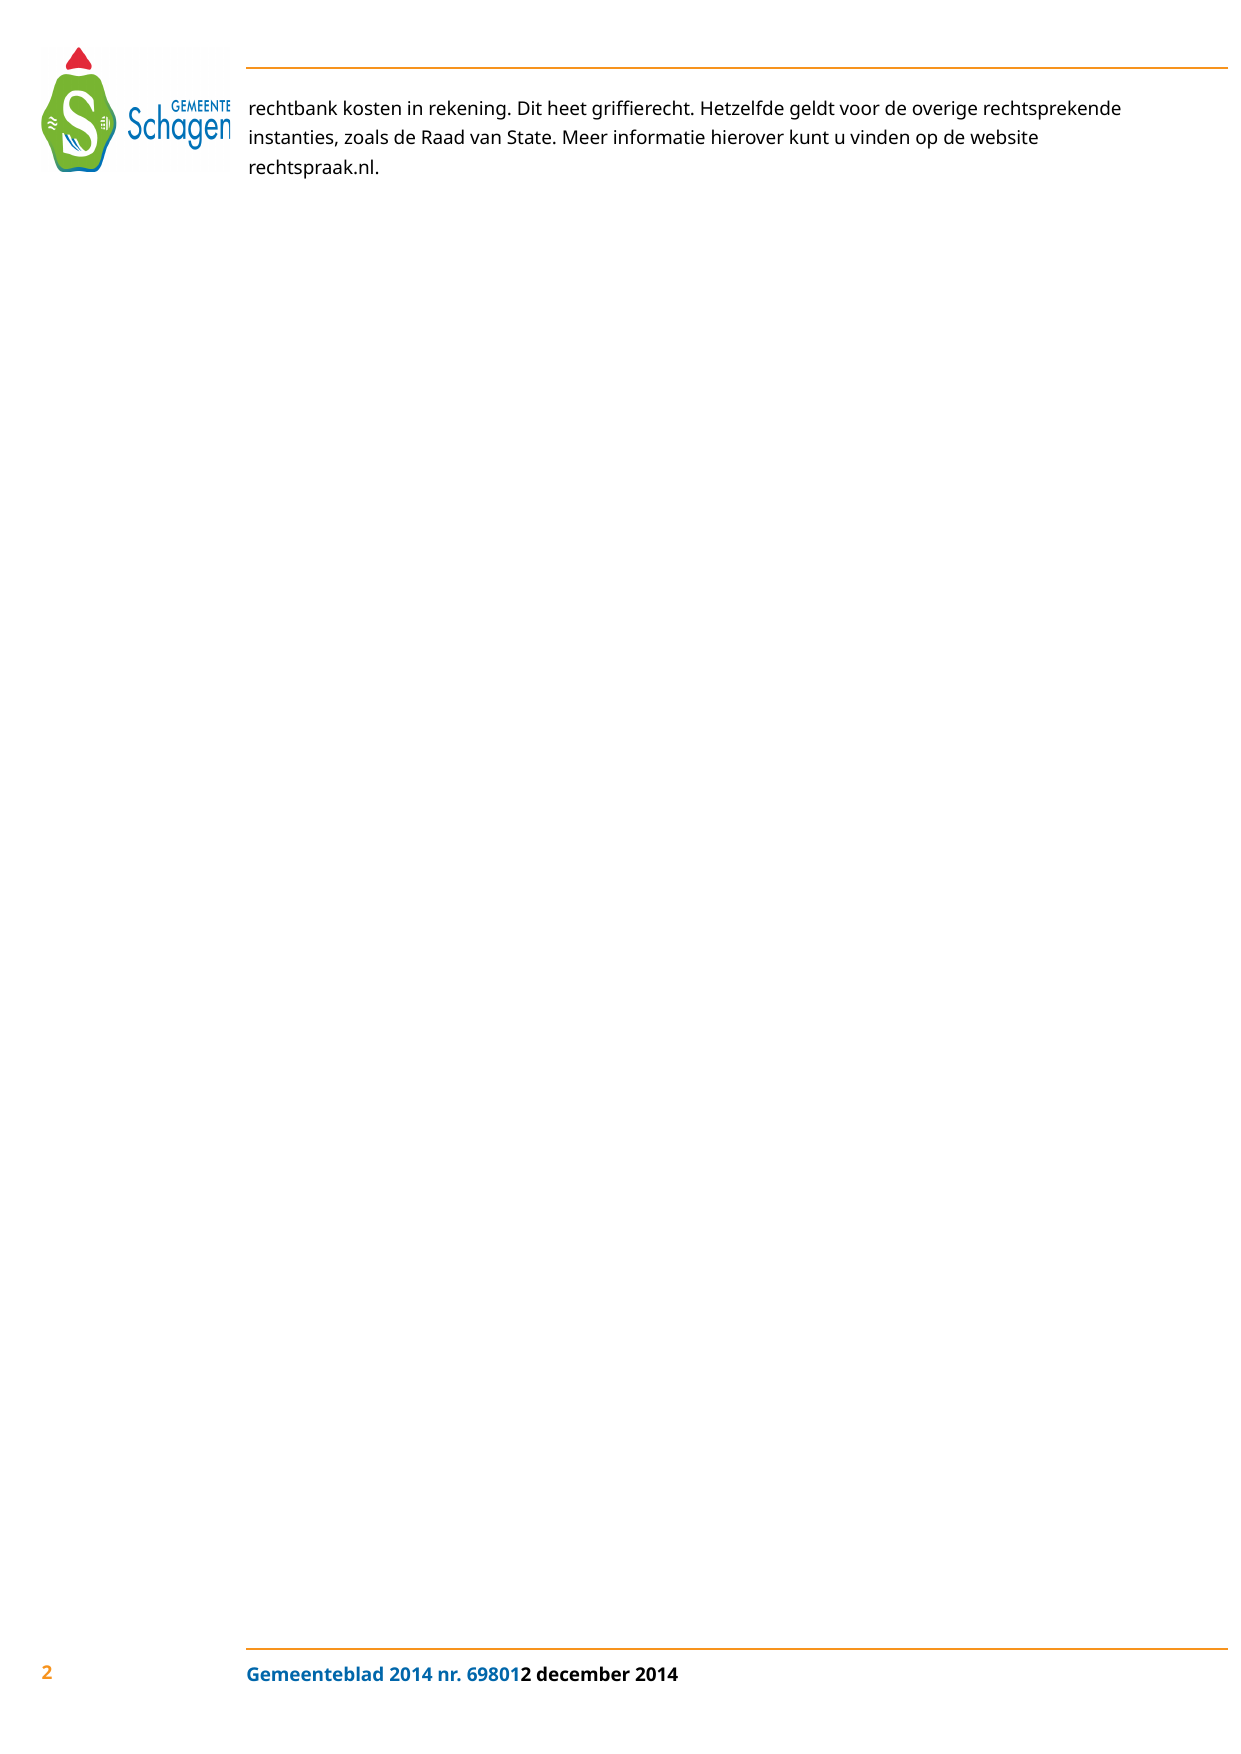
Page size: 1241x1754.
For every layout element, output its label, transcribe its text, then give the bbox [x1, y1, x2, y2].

text rechtbank kosten in rekening. Dit heet griffierecht. Hetzelfde geldt voor de overige rechtsprekende instanties, zoals de Raad van State. Meer informatie hierover kunt u vinden op de website rechtspraak.nl. [248, 95, 1152, 180]
picture [41, 47, 231, 172]
